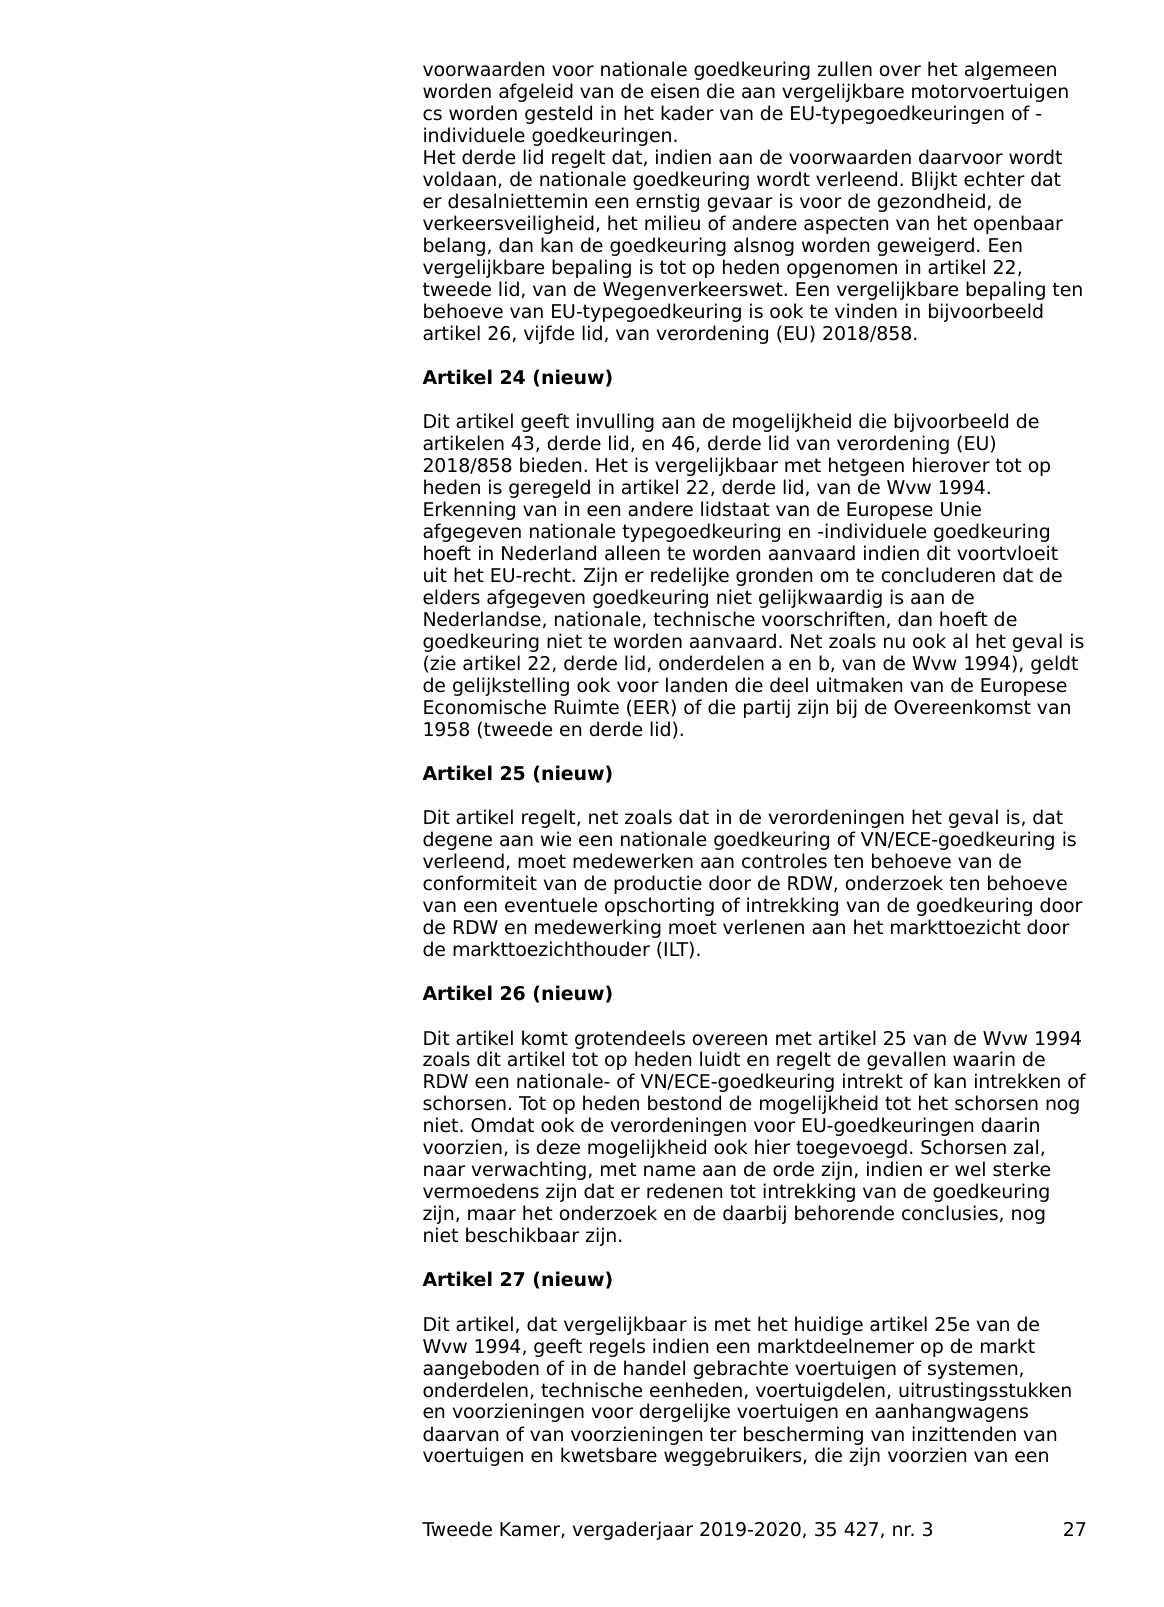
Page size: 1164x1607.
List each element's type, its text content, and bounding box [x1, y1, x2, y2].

subtitle Artikel 27 (nieuw) [422, 1269, 1087, 1291]
text Dit artikel komt grotendeels overeen met artikel 25 van de Wvw 1994 zoals dit artikel tot op heden luidt en regelt de gevallen waarin de RDW een nationale- of VN/ECE-goedkeuring intrekt of kan intrekken of schorsen. Tot op heden bestond de mogelijkheid tot het schorsen nog niet. Omdat ook de verordeningen voor EU-goedkeuringen daarin voorzien, is deze mogelijkheid ook hier toegevoegd. Schorsen zal, naar verwachting, met name aan de orde zijn, indien er wel sterke vermoedens zijn dat er redenen tot intrekking van de goedkeuring zijn, maar het onderzoek en de daarbij behorende conclusies, nog niet beschikbaar zijn. [422, 1027, 1087, 1247]
subtitle Artikel 26 (nieuw) [422, 983, 1087, 1005]
text Dit artikel geeft invulling aan de mogelijkheid die bijvoorbeeld de artikelen 43, derde lid, en 46, derde lid van verordening (EU) 2018/858 bieden. Het is vergelijkbaar met hetgeen hierover tot op heden is geregeld in artikel 22, derde lid, van de Wvw 1994. Erkenning van in een andere lidstaat van de Europese Unie afgegeven nationale typegoedkeuring en -individuele goedkeuring hoeft in Nederland alleen te worden aanvaard indien dit voortvloeit uit het EU-recht. Zijn er redelijke gronden om te concluderen dat de elders afgegeven goedkeuring niet gelijkwaardig is aan de Nederlandse, nationale, technische voorschriften, dan hoeft de goedkeuring niet te worden aanvaard. Net zoals nu ook al het geval is (zie artikel 22, derde lid, onderdelen a en b, van de Wvw 1994), geldt de gelijkstelling ook voor landen die deel uitmaken van de Europese Economische Ruimte (EER) of die partij zijn bij de Overeenkomst van 1958 (tweede en derde lid). [422, 411, 1087, 741]
subtitle Artikel 25 (nieuw) [422, 763, 1087, 785]
text Dit artikel regelt, net zoals dat in de verordeningen het geval is, dat degene aan wie een nationale goedkeuring of VN/ECE-goedkeuring is verleend, moet medewerken aan controles ten behoeve van de conformiteit van de productie door de RDW, onderzoek ten behoeve van een eventuele opschorting of intrekking van de goedkeuring door de RDW en medewerking moet verlenen aan het markttoezicht door de markttoezichthouder (ILT). [422, 807, 1087, 961]
text Het derde lid regelt dat, indien aan de voorwaarden daarvoor wordt voldaan, de nationale goedkeuring wordt verleend. Blijkt echter dat er desalniettemin een ernstig gevaar is voor de gezondheid, de verkeersveiligheid, het milieu of andere aspecten van het openbaar belang, dan kan de goedkeuring alsnog worden geweigerd. Een vergelijkbare bepaling is tot op heden opgenomen in artikel 22, tweede lid, van de Wegenverkeerswet. Een vergelijkbare bepaling ten behoeve van EU-typegoedkeuring is ook te vinden in bijvoorbeeld artikel 26, vijfde lid, van verordening (EU) 2018/858. [422, 147, 1087, 345]
text Dit artikel, dat vergelijkbaar is met het huidige artikel 25e van de Wvw 1994, geeft regels indien een marktdeelnemer op de markt aangeboden of in de handel gebrachte voertuigen of systemen, onderdelen, technische eenheden, voertuigdelen, uitrustingsstukken en voorzieningen voor dergelijke voertuigen en aanhangwagens daarvan of van voorzieningen ter bescherming van inzittenden van voertuigen en kwetsbare weggebruikers, die zijn voorzien van een [422, 1313, 1087, 1467]
text voorwaarden voor nationale goedkeuring zullen over het algemeen worden afgeleid van de eisen die aan vergelijkbare motorvoertuigen cs worden gesteld in het kader van de EU-typegoedkeuringen of -individuele goedkeuringen. [422, 59, 1087, 147]
subtitle Artikel 24 (nieuw) [422, 367, 1087, 389]
